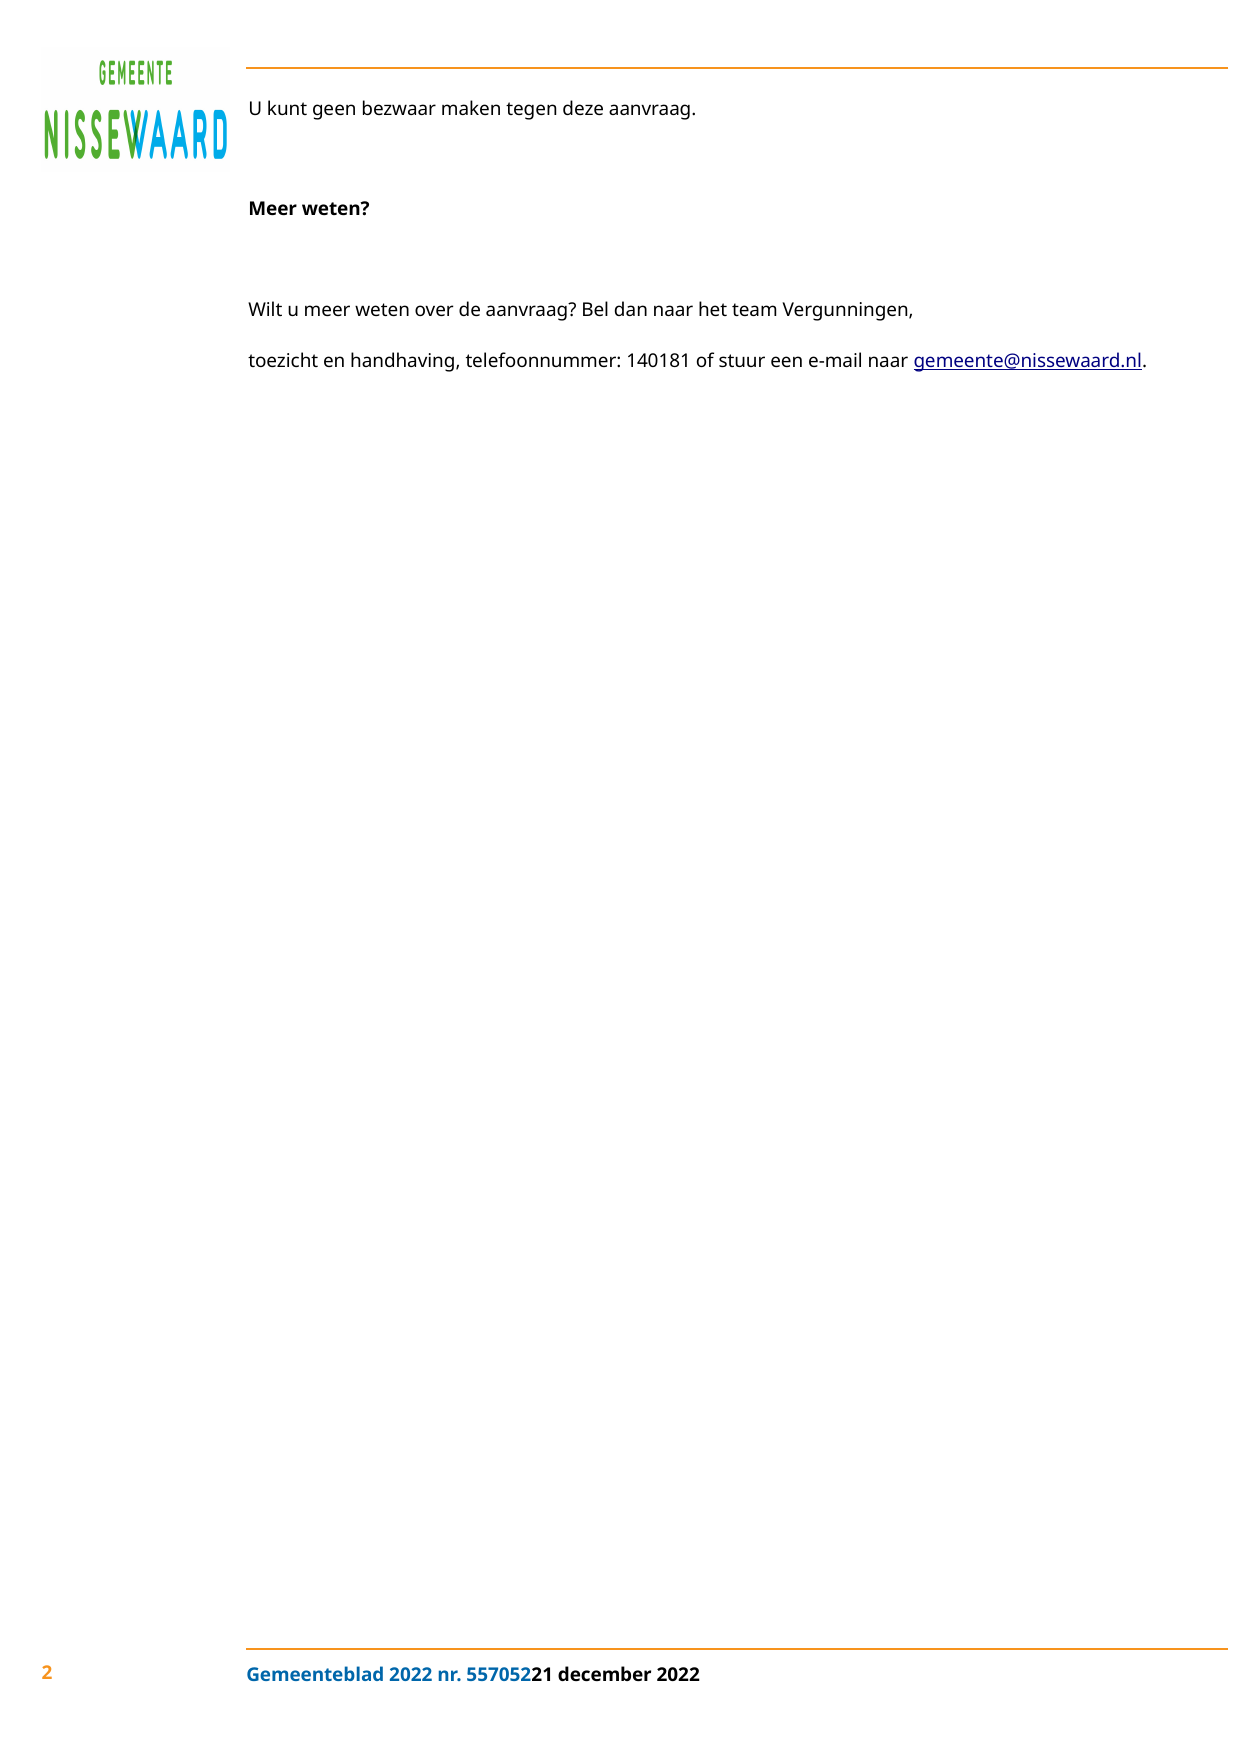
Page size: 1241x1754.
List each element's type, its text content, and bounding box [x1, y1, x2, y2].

text Wilt u meer weten over de aanvraag? Bel dan naar het team Vergunningen, [248, 296, 1152, 322]
text U kunt geen bezwaar maken tegen deze aanvraag. [248, 95, 1152, 121]
text Meer weten? [248, 196, 1152, 221]
text toezicht en handhaving, telefoonnummer: 140181 of stuur een e-mail naar gemeente@nissewaard.nl. [248, 347, 1152, 373]
picture [41, 47, 231, 172]
